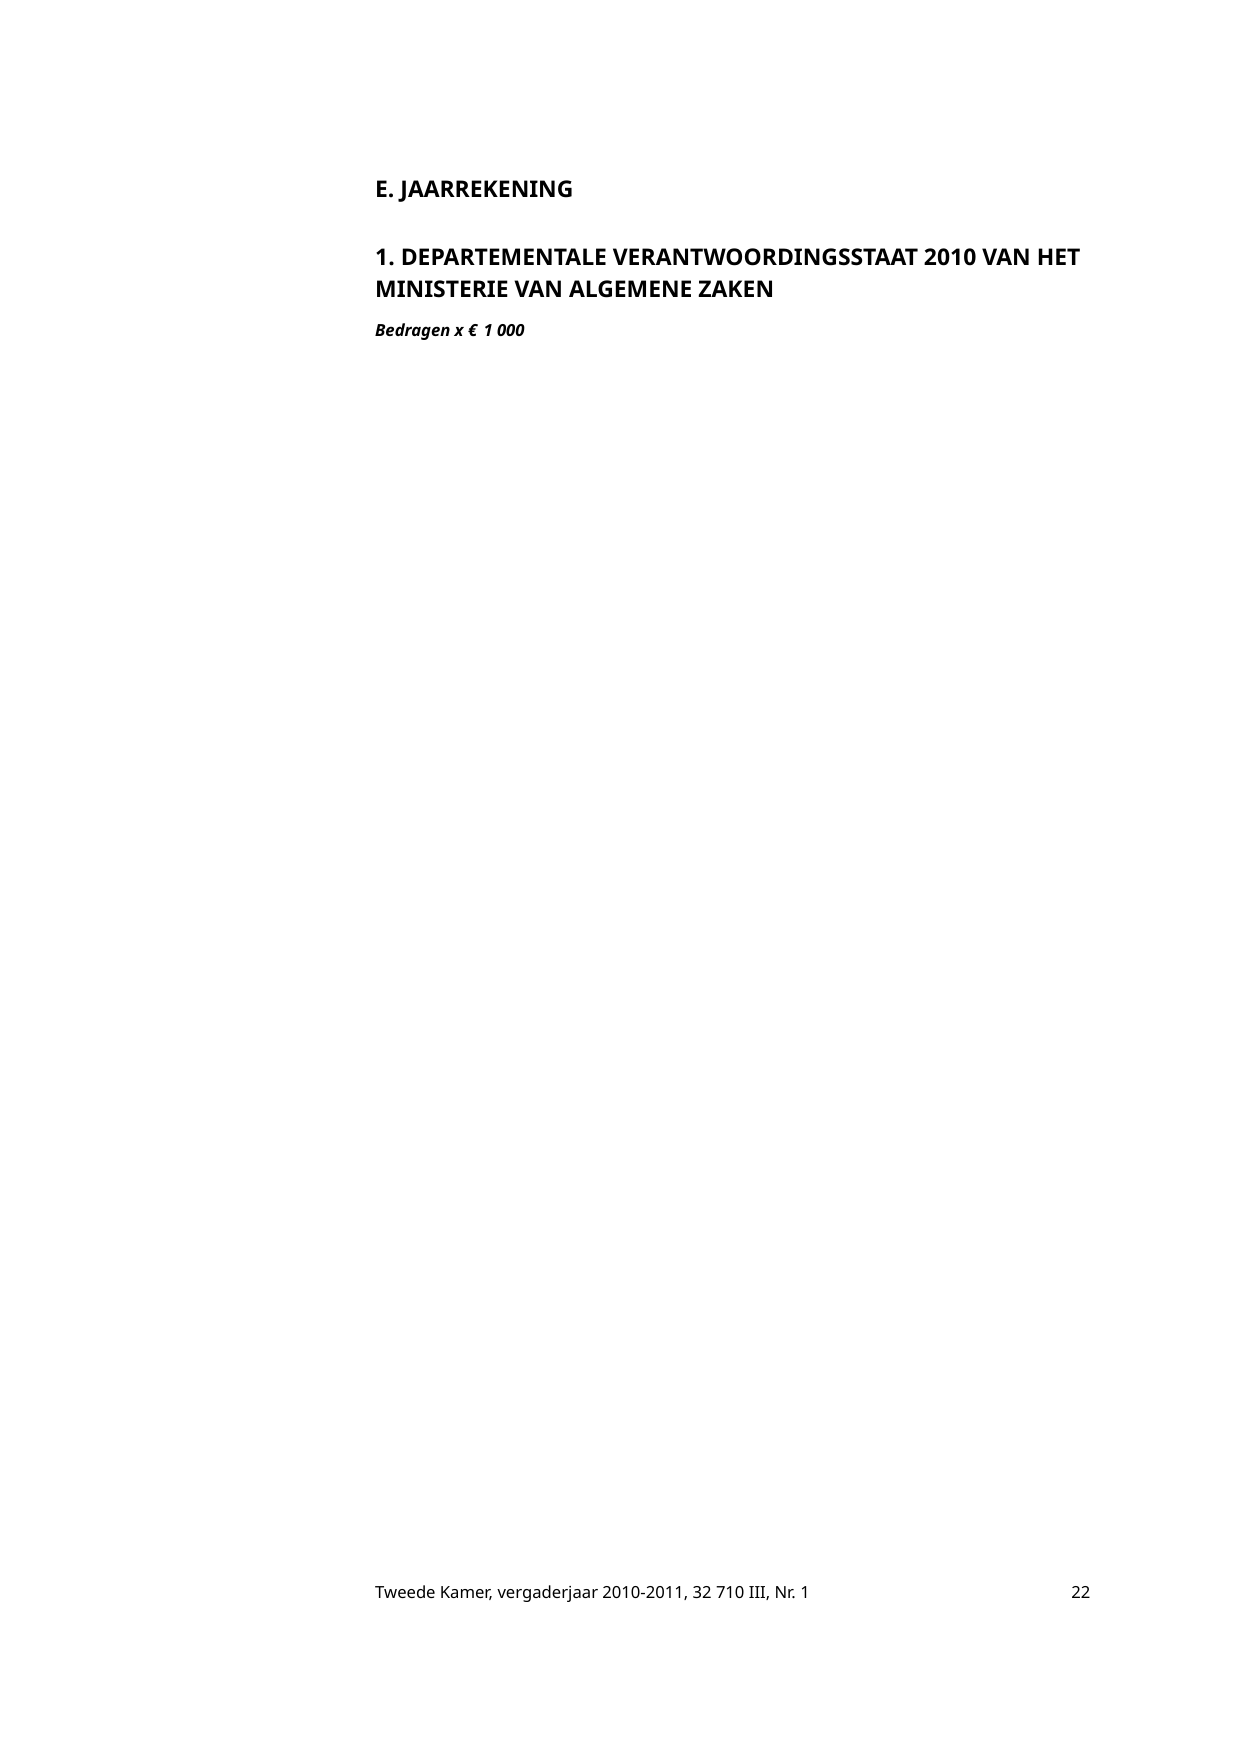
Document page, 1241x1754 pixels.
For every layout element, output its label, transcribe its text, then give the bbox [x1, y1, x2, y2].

text Bedragen x € 1 000 [375, 319, 1090, 341]
subtitle 1. DEPARTEMENTALE VERANTWOORDINGSSTAAT 2010 VAN HET MINISTERIE VAN ALGEMENE ZAKEN [375, 241, 1090, 304]
subtitle E. JAARREKENING [375, 172, 1090, 204]
